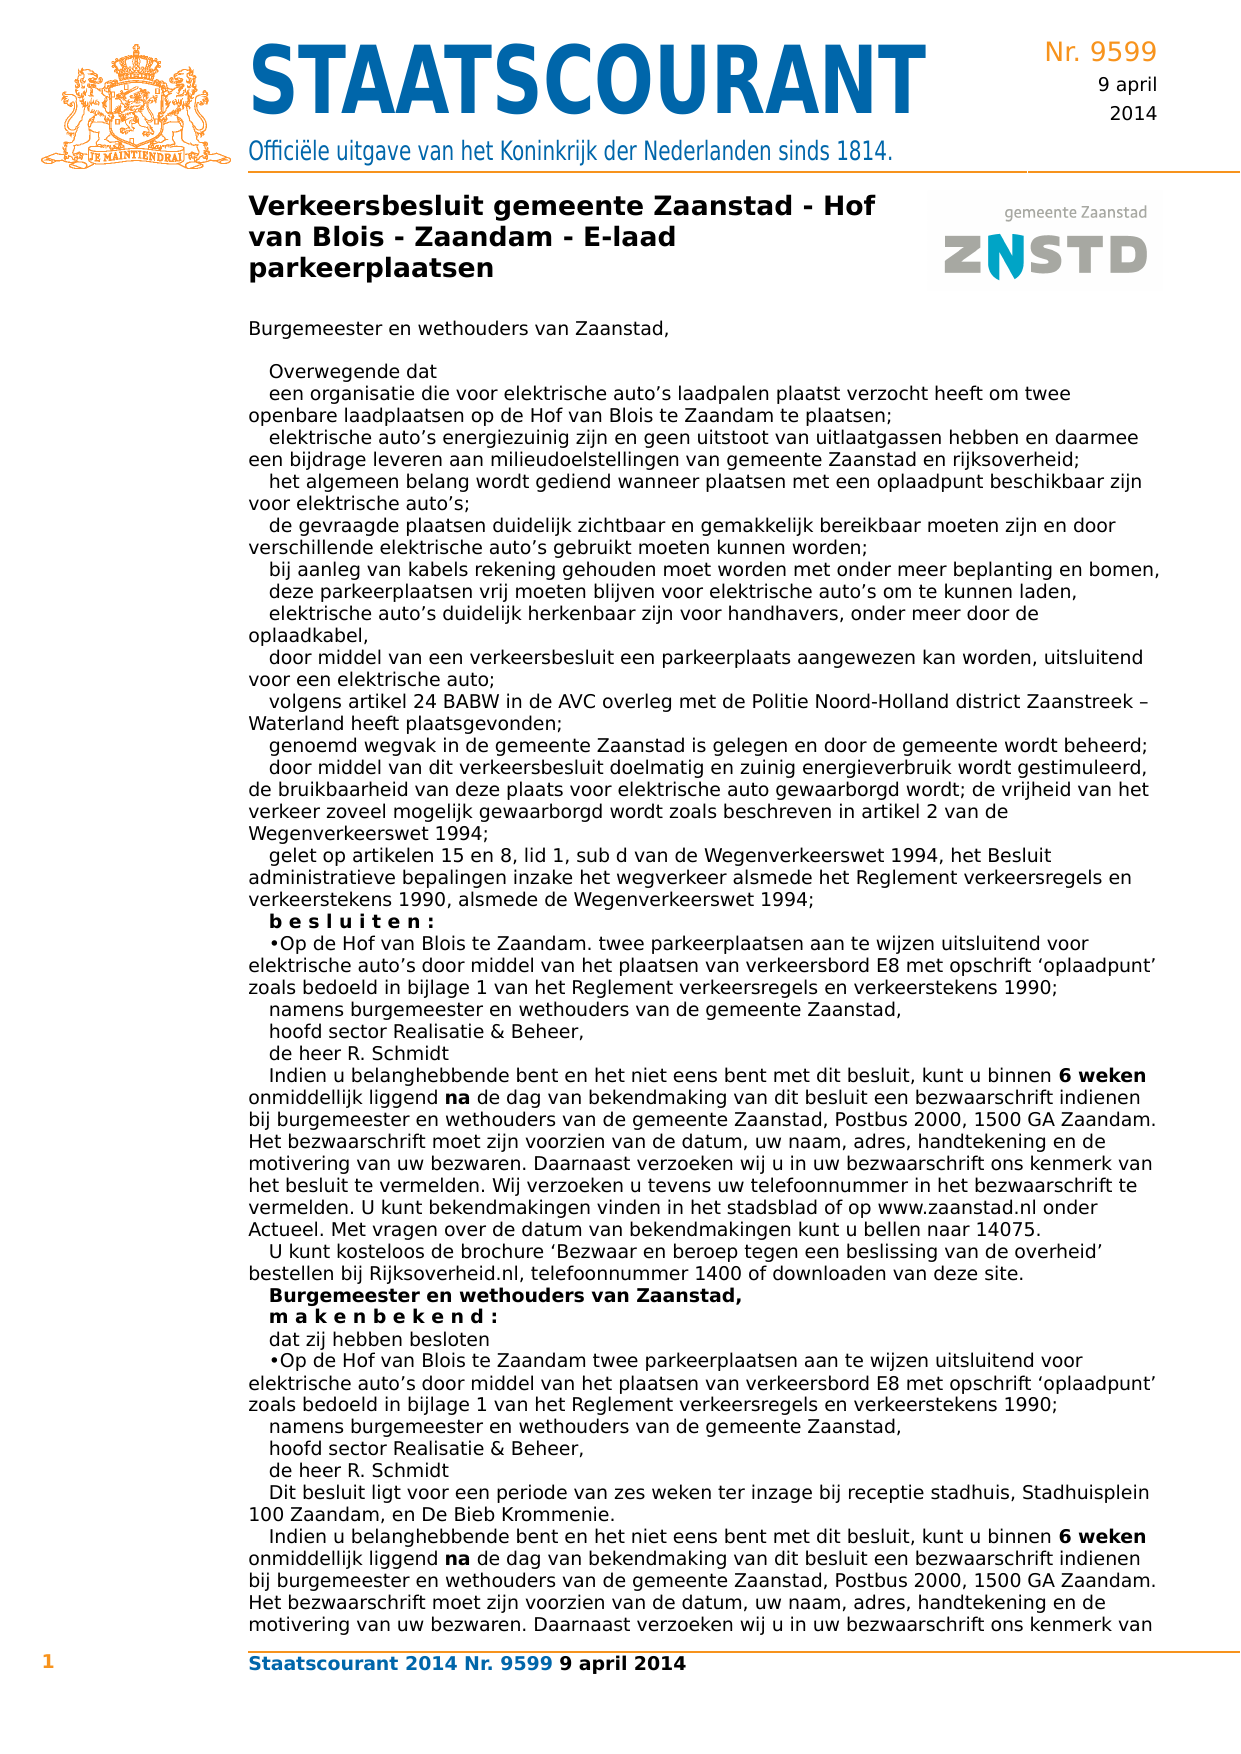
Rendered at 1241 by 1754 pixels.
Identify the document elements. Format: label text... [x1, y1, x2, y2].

picture [41, 44, 231, 169]
text de gevraagde plaatsen duidelijk zichtbaar en gemakkelijk bereikbaar moeten zijn en door verschillende elektrische auto’s gebruikt moeten kunnen worden; [248, 515, 1163, 559]
text door middel van een verkeersbesluit een parkeerplaats aangewezen kan worden, uitsluitend voor een elektrische auto; [248, 647, 1163, 691]
text Overwegende dat [248, 361, 1163, 383]
text Indien u belanghebbende bent en het niet eens bent met dit besluit, kunt u binnen 6 weken onmiddellijk liggend na de dag van bekendmaking van dit besluit een bezwaarschrift indienen bij burgemeester en wethouders van de gemeente Zaanstad, Postbus 2000, 1500 GA Zaandam. Het bezwaarschrift moet zijn voorzien van de datum, uw naam, adres, handtekening en de motivering van uw bezwaren. Daarnaast verzoeken wij u in uw bezwaarschrift ons kenmerk van [248, 1526, 1163, 1636]
text hoofd sector Realisatie & Beheer, [248, 1021, 1163, 1043]
text hoofd sector Realisatie & Beheer, [248, 1438, 1163, 1460]
text gelet op artikelen 15 en 8, lid 1, sub d van de Wegenverkeerswet 1994, het Besluit administratieve bepalingen inzake het wegverkeer alsmede het Reglement verkeersregels en verkeerstekens 1990, alsmede de Wegenverkeerswet 1994; [248, 845, 1163, 911]
text •Op de Hof van Blois te Zaandam. twee parkeerplaatsen aan te wijzen uitsluitend voor elektrische auto’s door middel van het plaatsen van verkeersbord E8 met opschrift ‘oplaadpunt’ zoals bedoeld in bijlage 1 van het Reglement verkeersregels en verkeerstekens 1990; [248, 933, 1163, 999]
text door middel van dit verkeersbesluit doelmatig en zuinig energieverbruik wordt gestimuleerd, de bruikbaarheid van deze plaats voor elektrische auto gewaarborgd wordt; de vrijheid van het verkeer zoveel mogelijk gewaarborgd wordt zoals beschreven in artikel 2 van de Wegenverkeerswet 1994; [248, 757, 1163, 845]
text Burgemeester en wethouders van Zaanstad, [248, 1284, 1163, 1306]
text bij aanleg van kabels rekening gehouden moet worden met onder meer beplanting en bomen, [248, 559, 1163, 581]
text namens burgemeester en wethouders van de gemeente Zaanstad, [248, 1416, 1163, 1438]
text dat zij hebben besloten [248, 1328, 1163, 1350]
picture [927, 190, 1164, 291]
text b e s l u i t e n : [248, 911, 1163, 933]
text de heer R. Schmidt [248, 1043, 1163, 1065]
text het algemeen belang wordt gediend wanneer plaatsen met een oplaadpunt beschikbaar zijn voor elektrische auto’s; [248, 471, 1163, 515]
text deze parkeerplaatsen vrij moeten blijven voor elektrische auto’s om te kunnen laden, [248, 581, 1163, 603]
text elektrische auto’s duidelijk herkenbaar zijn voor handhavers, onder meer door de oplaadkabel, [248, 603, 1163, 647]
text m a k e n b e k e n d : [248, 1306, 1163, 1328]
text elektrische auto’s energiezuinig zijn en geen uitstoot van uitlaatgassen hebben en daarmee een bijdrage leveren aan milieudoelstellingen van gemeente Zaanstad en rijksoverheid; [248, 427, 1163, 471]
text namens burgemeester en wethouders van de gemeente Zaanstad, [248, 999, 1163, 1021]
text U kunt kosteloos de brochure ‘Bezwaar en beroep tegen een beslissing van de overheid’ bestellen bij Rijksoverheid.nl, telefoonnummer 1400 of downloaden van deze site. [248, 1241, 1163, 1284]
text •Op de Hof van Blois te Zaandam twee parkeerplaatsen aan te wijzen uitsluitend voor elektrische auto’s door middel van het plaatsen van verkeersbord E8 met opschrift ‘oplaadpunt’ zoals bedoeld in bijlage 1 van het Reglement verkeersregels en verkeerstekens 1990; [248, 1350, 1163, 1416]
subtitle Verkeersbesluit gemeente Zaanstad - Hof van Blois - Zaandam - E-laad parkeerplaatsen [248, 191, 927, 284]
text genoemd wegvak in de gemeente Zaanstad is gelegen en door de gemeente wordt beheerd; [248, 735, 1163, 757]
text Burgemeester en wethouders van Zaanstad, [248, 317, 1163, 339]
text Dit besluit ligt voor een periode van zes weken ter inzage bij receptie stadhuis, Stadhuisplein 100 Zaandam, en De Bieb Krommenie. [248, 1482, 1163, 1526]
text volgens artikel 24 BABW in de AVC overleg met de Politie Noord-Holland district Zaanstreek – Waterland heeft plaatsgevonden; [248, 691, 1163, 735]
text een organisatie die voor elektrische auto’s laadpalen plaatst verzocht heeft om twee openbare laadplaatsen op de Hof van Blois te Zaandam te plaatsen; [248, 383, 1163, 427]
text Indien u belanghebbende bent en het niet eens bent met dit besluit, kunt u binnen 6 weken onmiddellijk liggend na de dag van bekendmaking van dit besluit een bezwaarschrift indienen bij burgemeester en wethouders van de gemeente Zaanstad, Postbus 2000, 1500 GA Zaandam. Het bezwaarschrift moet zijn voorzien van de datum, uw naam, adres, handtekening en de motivering van uw bezwaren. Daarnaast verzoeken wij u in uw bezwaarschrift ons kenmerk van het besluit te vermelden. Wij verzoeken u tevens uw telefoonnummer in het bezwaarschrift te vermelden. U kunt bekendmakingen vinden in het stadsblad of op www.zaanstad.nl onder Actueel. Met vragen over de datum van bekendmakingen kunt u bellen naar 14075. [248, 1065, 1163, 1241]
text de heer R. Schmidt [248, 1460, 1163, 1482]
